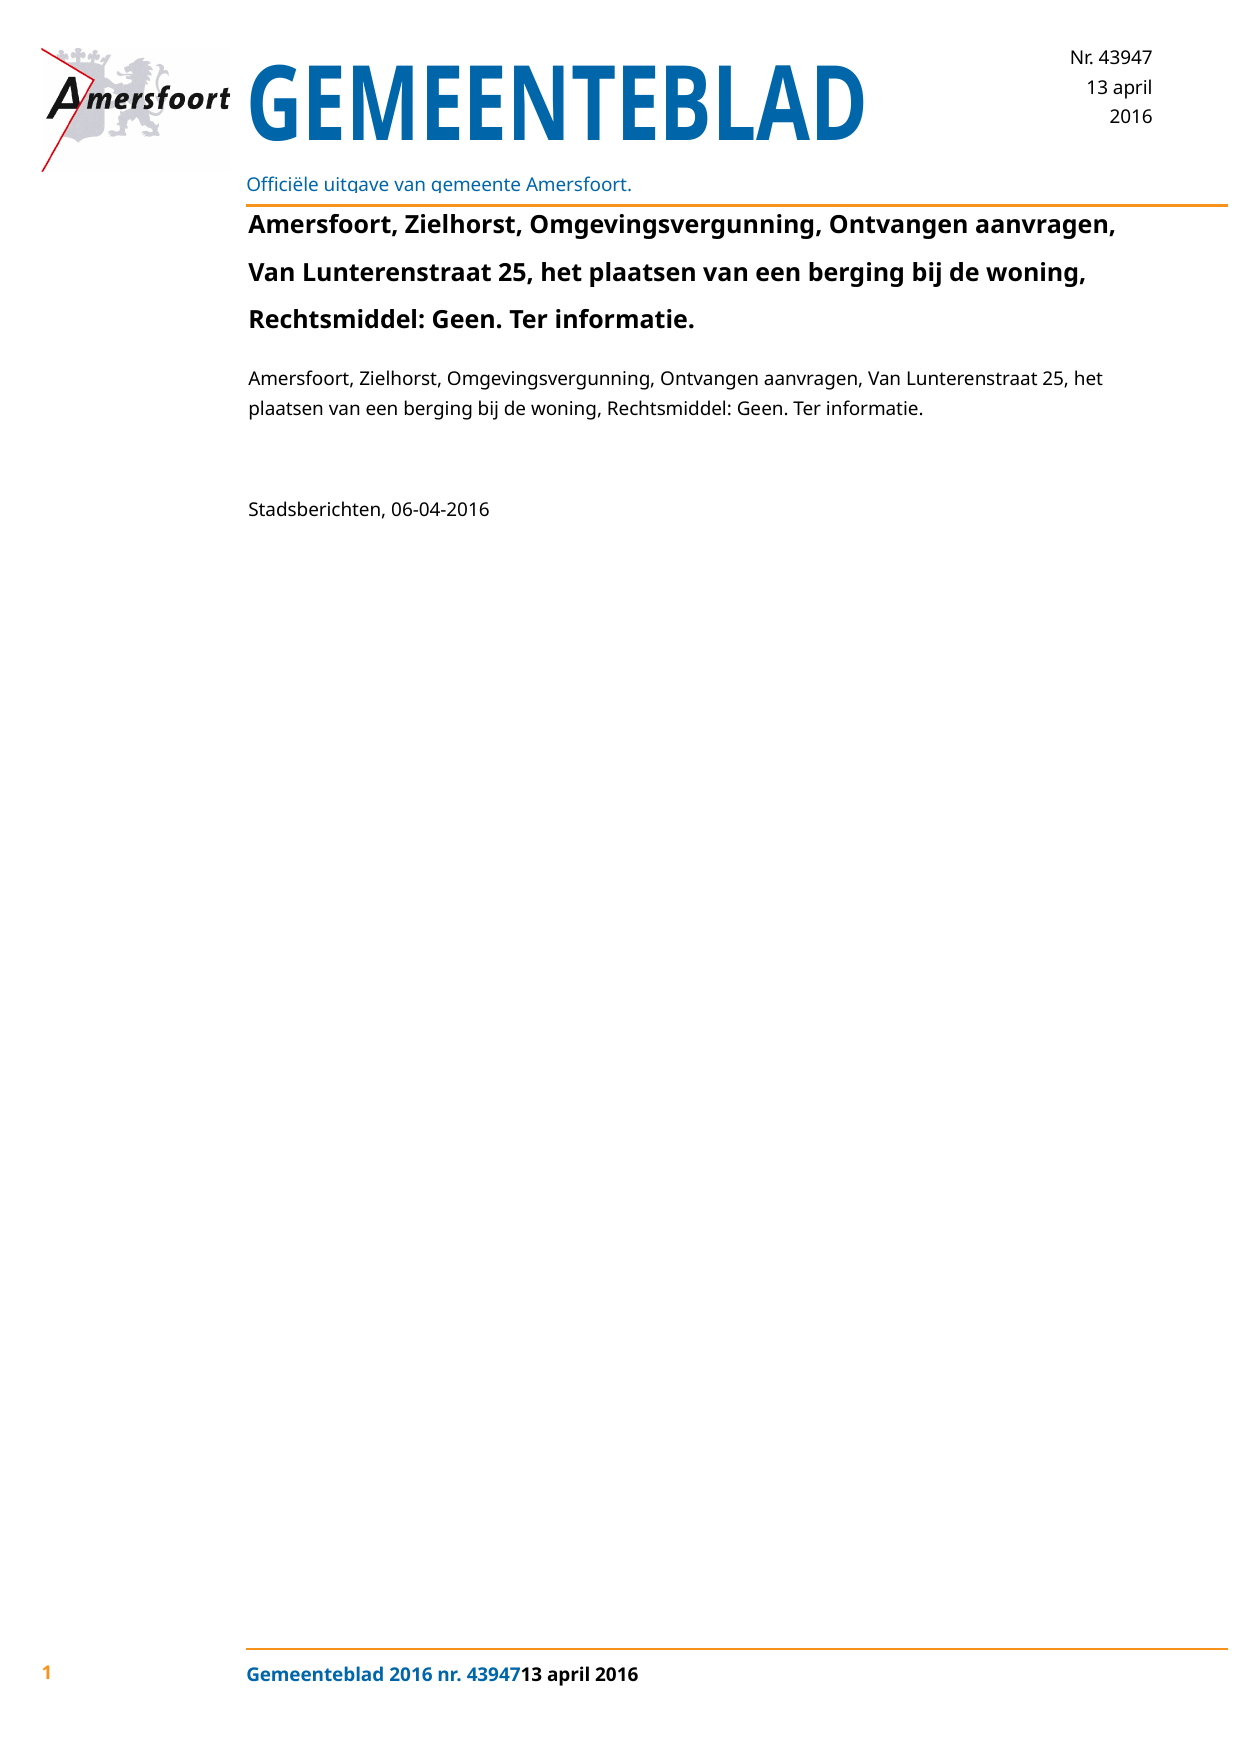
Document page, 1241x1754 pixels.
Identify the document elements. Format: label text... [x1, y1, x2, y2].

picture [41, 47, 231, 172]
text Stadsberichten, 06-04-2016 [248, 496, 1152, 522]
text Amersfoort, Zielhorst, Omgevingsvergunning, Ontvangen aanvragen, Van Lunterenstraat 25, het plaatsen van een berging bij de woning, Rechtsmiddel: Geen. Ter informatie. [248, 366, 1152, 421]
text Amersfoort, Zielhorst, Omgevingsvergunning, Ontvangen aanvragen, Van Lunterenstraat 25, het plaatsen van een berging bij de woning, Rechtsmiddel: Geen. Ter informatie. [248, 207, 1152, 336]
